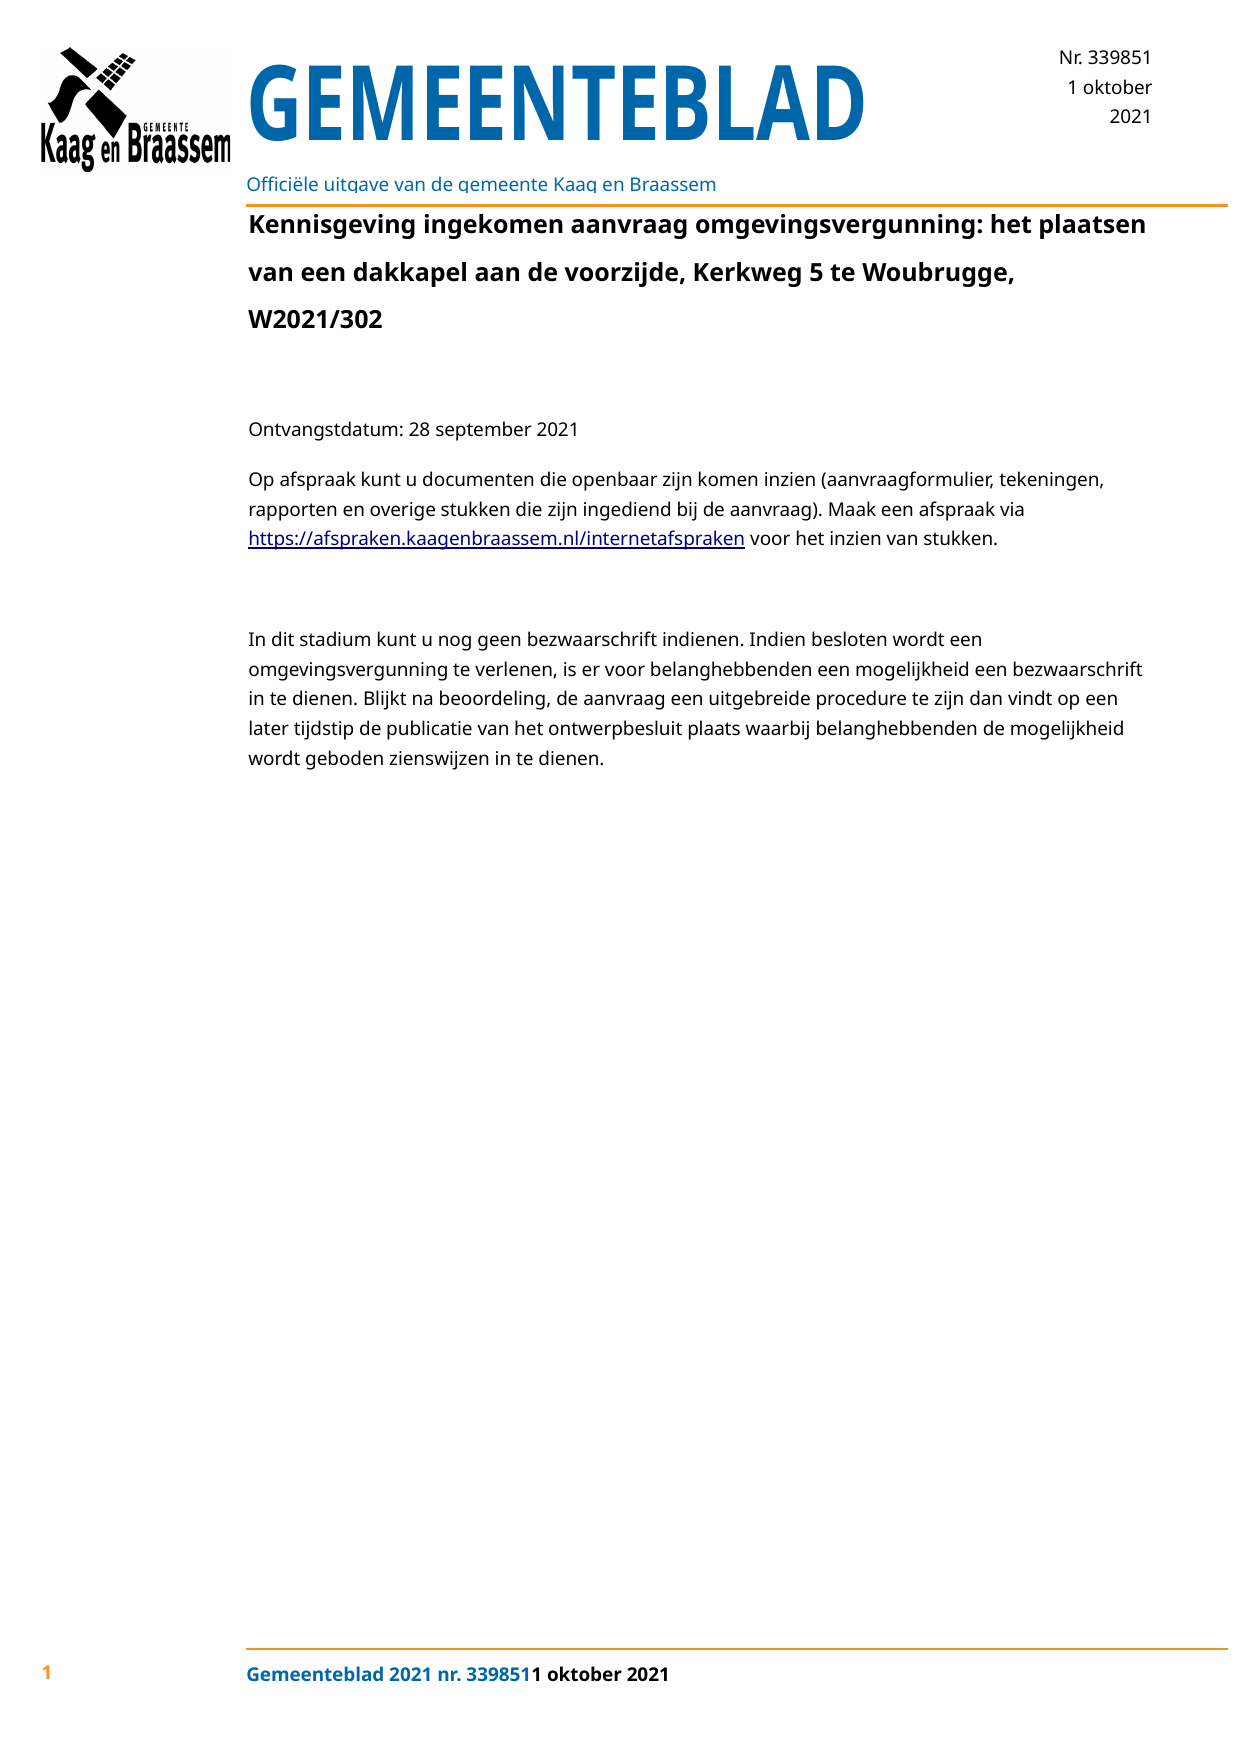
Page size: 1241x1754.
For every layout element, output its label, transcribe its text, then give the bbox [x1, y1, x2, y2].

text In dit stadium kunt u nog geen bezwaarschrift indienen. Indien besloten wordt een omgevingsvergunning te verlenen, is er voor belanghebbenden een mogelijkheid een bezwaarschrift in te dienen. Blijkt na beoordeling, de aanvraag een uitgebreide procedure te zijn dan vindt op een later tijdstip de publicatie van het ontwerpbesluit plaats waarbij belanghebbenden de mogelijkheid wordt geboden zienswijzen in te dienen. [248, 626, 1152, 770]
picture [41, 47, 231, 172]
text Ontvangstdatum: 28 september 2021 [248, 416, 1152, 442]
text Op afspraak kunt u documenten die openbaar zijn komen inzien (aanvraagformulier, tekeningen, rapporten en overige stukken die zijn ingediend bij de aanvraag). Maak een afspraak via https://afspraken.kaagenbraassem.nl/internetafspraken voor het inzien van stukken. [248, 466, 1152, 551]
text Kennisgeving ingekomen aanvraag omgevingsvergunning: het plaatsen van een dakkapel aan de voorzijde, Kerkweg 5 te Woubrugge, W2021/302 [248, 207, 1152, 336]
